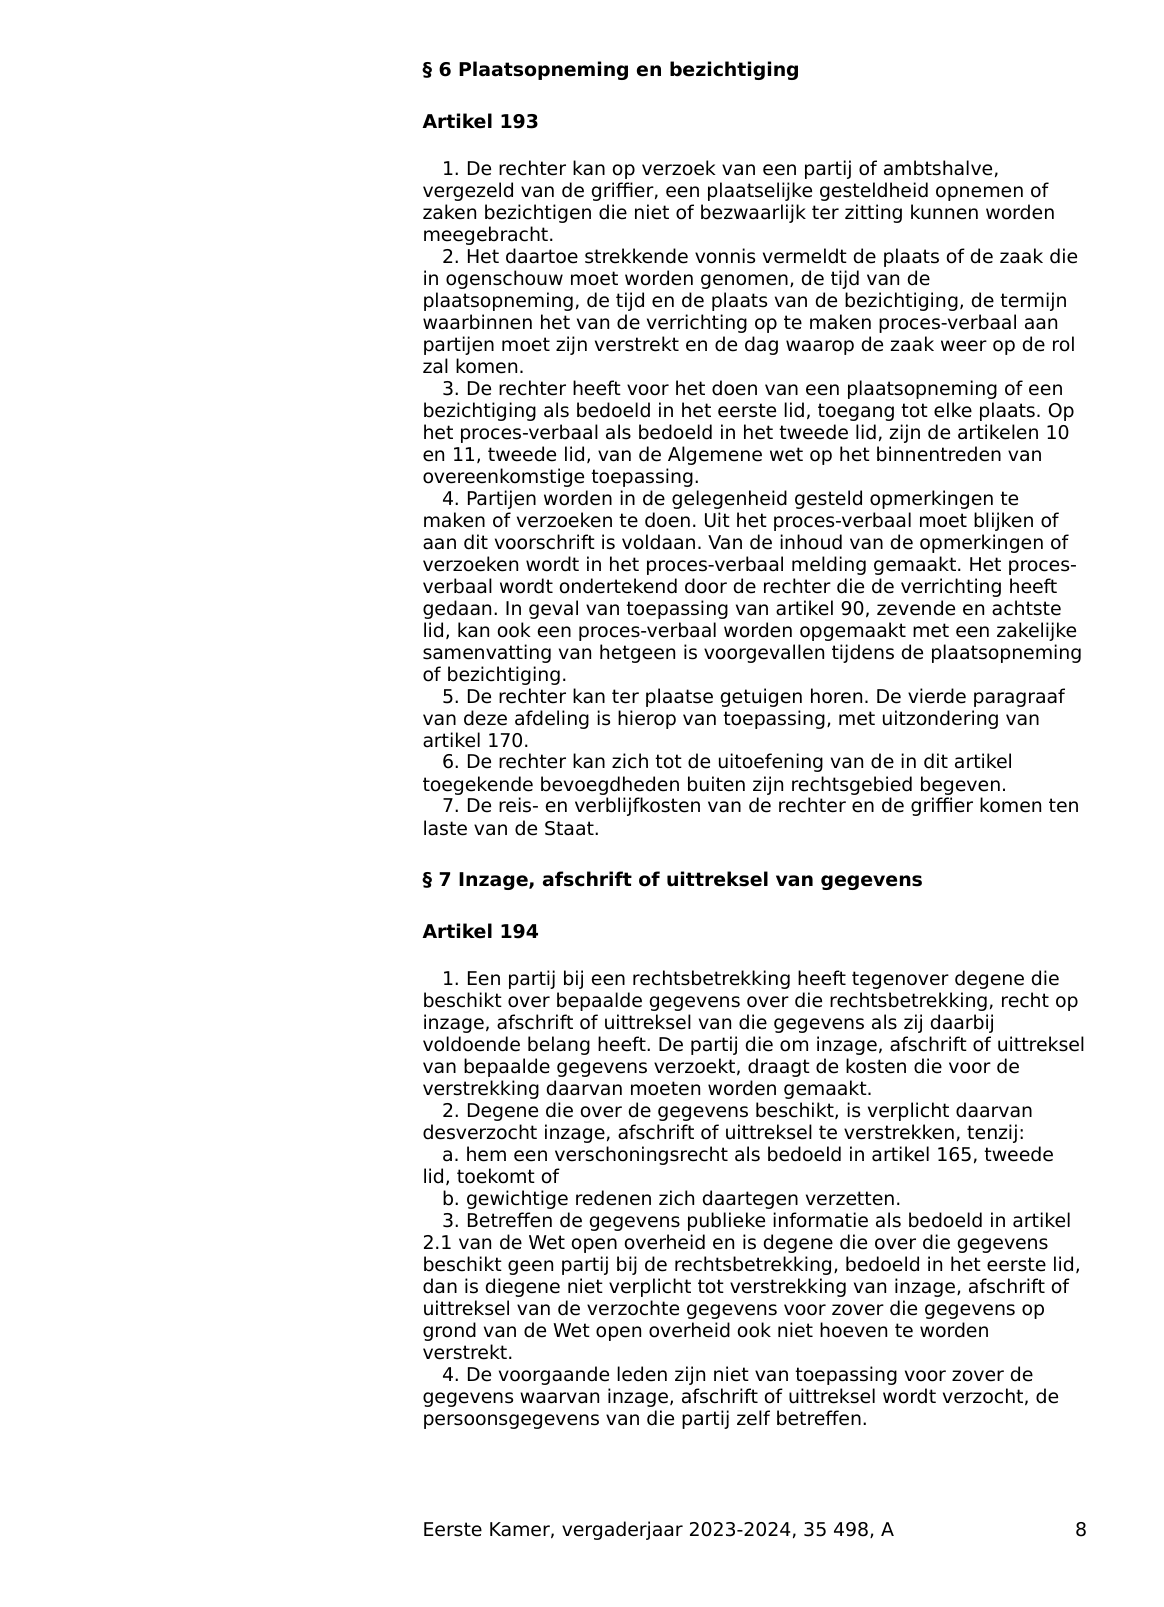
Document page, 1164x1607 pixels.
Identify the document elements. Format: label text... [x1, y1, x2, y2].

text 4. Partijen worden in de gelegenheid gesteld opmerkingen te maken of verzoeken te doen. Uit het proces-verbaal moet blijken of aan dit voorschrift is voldaan. Van de inhoud van de opmerkingen of verzoeken wordt in het proces-verbaal melding gemaakt. Het proces-verbaal wordt ondertekend door de rechter die de verrichting heeft gedaan. In geval van toepassing van artikel 90, zevende en achtste lid, kan ook een proces-verbaal worden opgemaakt met een zakelijke samenvatting van hetgeen is voorgevallen tijdens de plaatsopneming of bezichtiging. [422, 488, 1087, 686]
text 2. Degene die over de gegevens beschikt, is verplicht daarvan desverzocht inzage, afschrift of uittreksel te verstrekken, tenzij: [422, 1100, 1087, 1144]
text 7. De reis- en verblijfkosten van de rechter en de griffier komen ten laste van de Staat. [422, 795, 1087, 839]
text b. gewichtige redenen zich daartegen verzetten. [422, 1188, 1087, 1210]
text 6. De rechter kan zich tot de uitoefening van de in dit artikel toegekende bevoegdheden buiten zijn rechtsgebied begeven. [422, 751, 1087, 795]
text a. hem een verschoningsrecht als bedoeld in artikel 165, tweede lid, toekomt of [422, 1144, 1087, 1188]
text 5. De rechter kan ter plaatse getuigen horen. De vierde paragraaf van deze afdeling is hierop van toepassing, met uitzondering van artikel 170. [422, 686, 1087, 751]
subtitle Artikel 194 [422, 921, 1087, 943]
text 1. De rechter kan op verzoek van een partij of ambtshalve, vergezeld van de griffier, een plaatselijke gesteldheid opnemen of zaken bezichtigen die niet of bezwaarlijk ter zitting kunnen worden meegebracht. [422, 158, 1087, 246]
text 3. Betreffen de gegevens publieke informatie als bedoeld in artikel 2.1 van de Wet open overheid en is degene die over die gegevens beschikt geen partij bij de rechtsbetrekking, bedoeld in het eerste lid, dan is diegene niet verplicht tot verstrekking van inzage, afschrift of uittreksel van de verzochte gegevens voor zover die gegevens op grond van de Wet open overheid ook niet hoeven te worden verstrekt. [422, 1210, 1087, 1364]
text 4. De voorgaande leden zijn niet van toepassing voor zover de gegevens waarvan inzage, afschrift of uittreksel wordt verzocht, de persoonsgegevens van die partij zelf betreffen. [422, 1364, 1087, 1430]
text 3. De rechter heeft voor het doen van een plaatsopneming of een bezichtiging als bedoeld in het eerste lid, toegang tot elke plaats. Op het proces-verbaal als bedoeld in het tweede lid, zijn de artikelen 10 en 11, tweede lid, van de Algemene wet op het binnentreden van overeenkomstige toepassing. [422, 378, 1087, 488]
text 1. Een partij bij een rechtsbetrekking heeft tegenover degene die beschikt over bepaalde gegevens over die rechtsbetrekking, recht op inzage, afschrift of uittreksel van die gegevens als zij daarbij voldoende belang heeft. De partij die om inzage, afschrift of uittreksel van bepaalde gegevens verzoekt, draagt de kosten die voor de verstrekking daarvan moeten worden gemaakt. [422, 968, 1087, 1100]
subtitle § 7 Inzage, afschrift of uittreksel van gegevens [422, 869, 1087, 891]
subtitle § 6 Plaatsopneming en bezichtiging [422, 59, 1087, 81]
subtitle Artikel 193 [422, 111, 1087, 133]
text 2. Het daartoe strekkende vonnis vermeldt de plaats of de zaak die in ogenschouw moet worden genomen, de tijd van de plaatsopneming, de tijd en de plaats van de bezichtiging, de termijn waarbinnen het van de verrichting op te maken proces-verbaal aan partijen moet zijn verstrekt en de dag waarop de zaak weer op de rol zal komen. [422, 246, 1087, 378]
